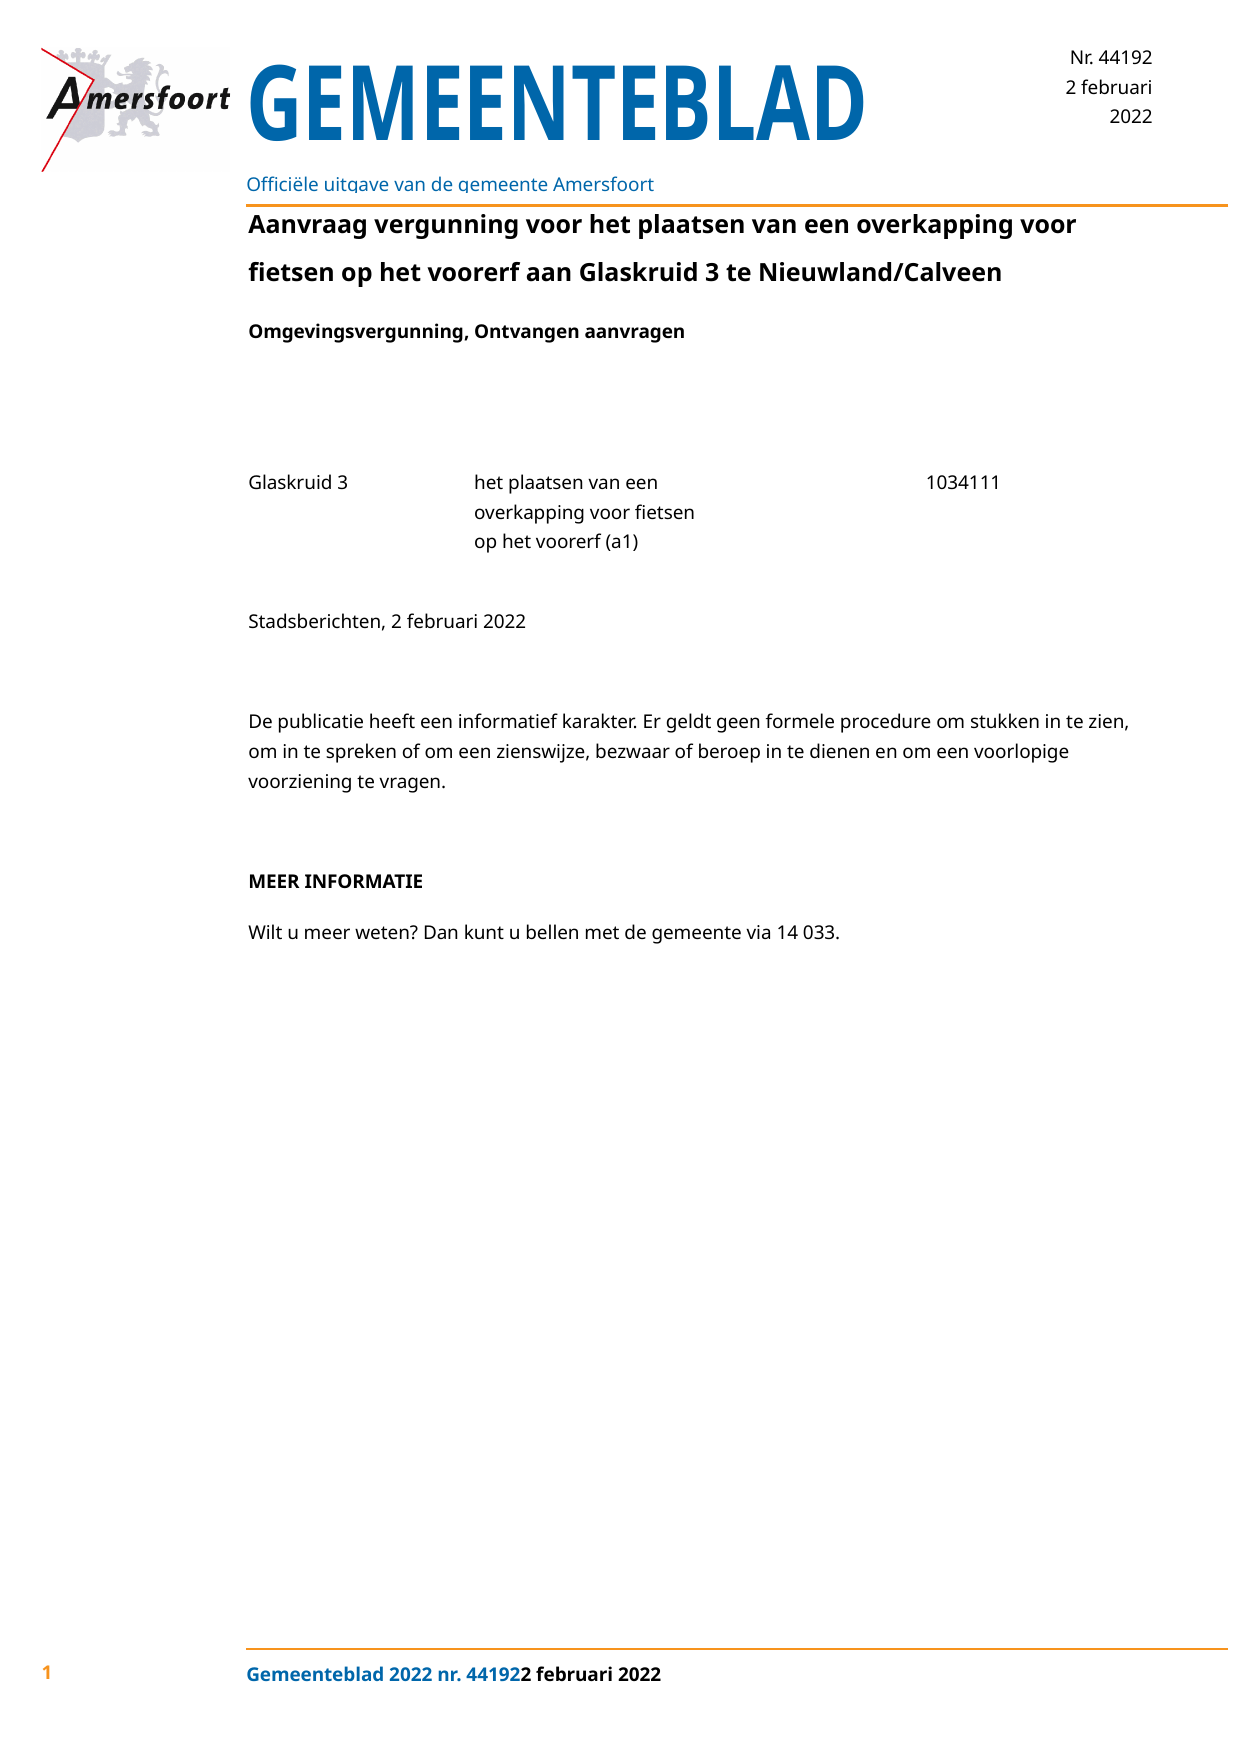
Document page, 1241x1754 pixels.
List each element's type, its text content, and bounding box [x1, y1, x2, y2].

table_header het plaatsen van een overkapping voor fietsen op het voorerf (a1) [474, 469, 700, 554]
table_header 1034111 [926, 469, 1152, 554]
text Stadsberichten, 2 februari 2022 [248, 608, 1152, 633]
text De publicatie heeft een informatief karakter. Er geldt geen formele procedure om stukken in te zien, om in te spreken of om een zienswijze, bezwaar of beroep in te dienen en om een voorlopige voorziening te vragen. [248, 709, 1152, 793]
text Omgevingsvergunning, Ontvangen aanvragen [248, 318, 1152, 344]
text Wilt u meer weten? Dan kunt u bellen met de gemeente via 14 033. [248, 919, 1152, 945]
text MEER INFORMATIE [248, 869, 1152, 894]
table_header Glaskruid 3 [248, 469, 474, 554]
table_header [700, 469, 926, 554]
picture [41, 47, 231, 172]
text Aanvraag vergunning voor het plaatsen van een overkapping voor fietsen op het voorerf aan Glaskruid 3 te Nieuwland/Calveen [248, 207, 1152, 288]
